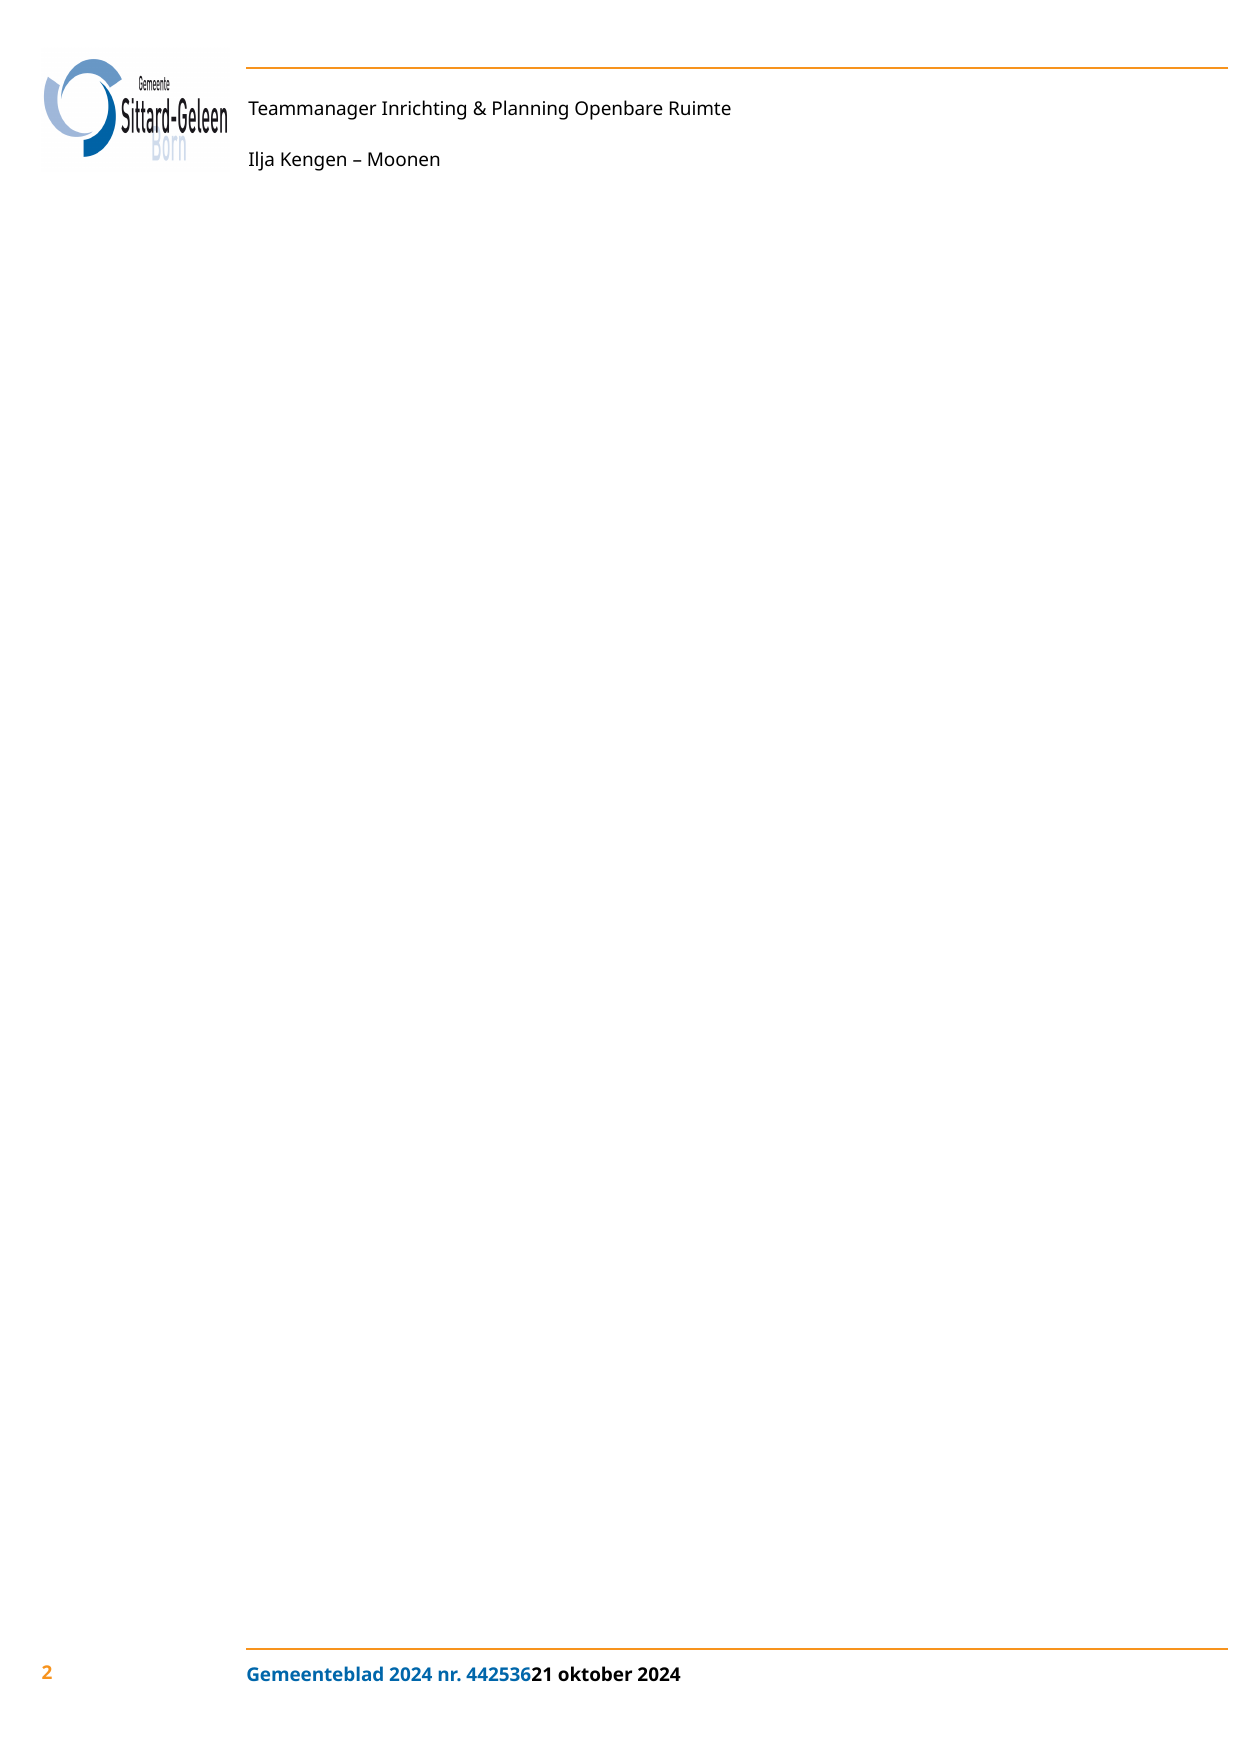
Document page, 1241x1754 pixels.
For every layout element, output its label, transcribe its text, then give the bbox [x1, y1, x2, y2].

text Ilja Kengen – Moonen [248, 146, 1152, 172]
text Teammanager Inrichting & Planning Openbare Ruimte [248, 95, 1152, 121]
picture [41, 47, 231, 172]
